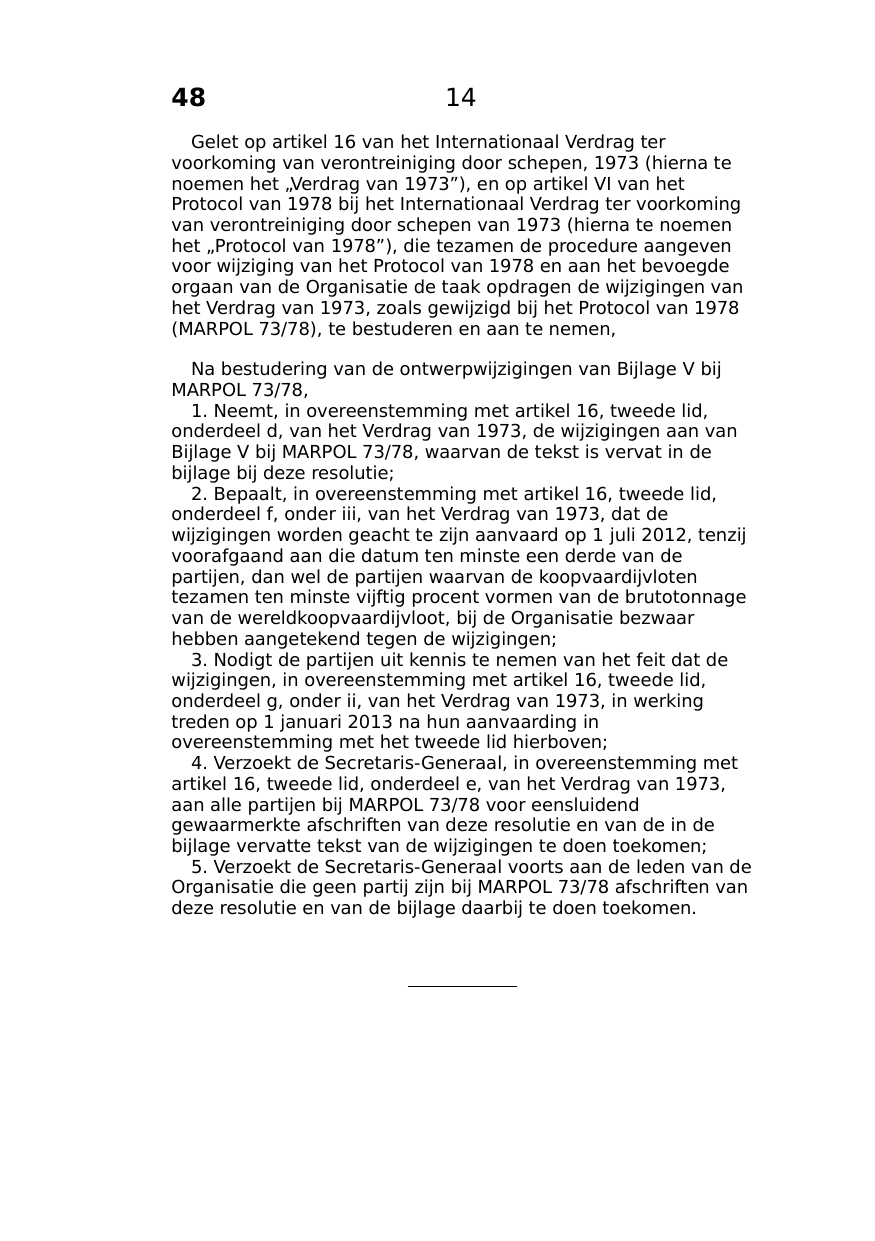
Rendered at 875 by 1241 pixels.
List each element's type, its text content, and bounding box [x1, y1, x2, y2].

text 5. Verzoekt de Secretaris-Generaal voorts aan de leden van de Organisatie die geen partij zijn bij MARPOL 73/78 afschriften van deze resolutie en van de bijlage daarbij te doen toekomen. [171, 857, 756, 919]
text 2. Bepaalt, in overeenstemming met artikel 16, tweede lid, onderdeel f, onder iii, van het Verdrag van 1973, dat de wijzigingen worden geacht te zijn aanvaard op 1 juli 2012, tenzij voorafgaand aan die datum ten minste een derde van de partijen, dan wel de partijen waarvan de koopvaardijvloten tezamen ten minste vijftig procent vormen van de brutotonnage van de wereldkoopvaardijvloot, bij de Organisatie bezwaar hebben aangetekend tegen de wijzigingen; [171, 483, 756, 649]
text 1. Neemt, in overeenstemming met artikel 16, tweede lid, onderdeel d, van het Verdrag van 1973, de wijzigingen aan van Bijlage V bij MARPOL 73/78, waarvan de tekst is vervat in de bijlage bij deze resolutie; [171, 401, 756, 483]
text 3. Nodigt de partijen uit kennis te nemen van het feit dat de wijzigingen, in overeenstemming met artikel 16, tweede lid, onderdeel g, onder ii, van het Verdrag van 1973, in werking treden op 1 januari 2013 na hun aanvaarding in overeenstemming met het tweede lid hierboven; [171, 649, 756, 753]
text Na bestudering van de ontwerpwijzigingen van Bijlage V bij MARPOL 73/78, [171, 359, 756, 401]
text 4. Verzoekt de Secretaris-Generaal, in overeenstemming met artikel 16, tweede lid, onderdeel e, van het Verdrag van 1973, aan alle partijen bij MARPOL 73/78 voor eensluidend gewaarmerkte afschriften van deze resolutie en van de in de bijlage vervatte tekst van de wijzigingen te doen toekomen; [171, 753, 756, 857]
text Gelet op artikel 16 van het Internationaal Verdrag ter voorkoming van verontreiniging door schepen, 1973 (hierna te noemen het „Verdrag van 1973”), en op artikel VI van het Protocol van 1978 bij het Internationaal Verdrag ter voorkoming van verontreiniging door schepen van 1973 (hierna te noemen het „Protocol van 1978”), die tezamen de procedure aangeven voor wijziging van het Protocol van 1978 en aan het bevoegde orgaan van de Organisatie de taak opdragen de wijzigingen van het Verdrag van 1973, zoals gewijzigd bij het Protocol van 1978 (MARPOL 73/78), te bestuderen en aan te nemen, [171, 132, 756, 339]
